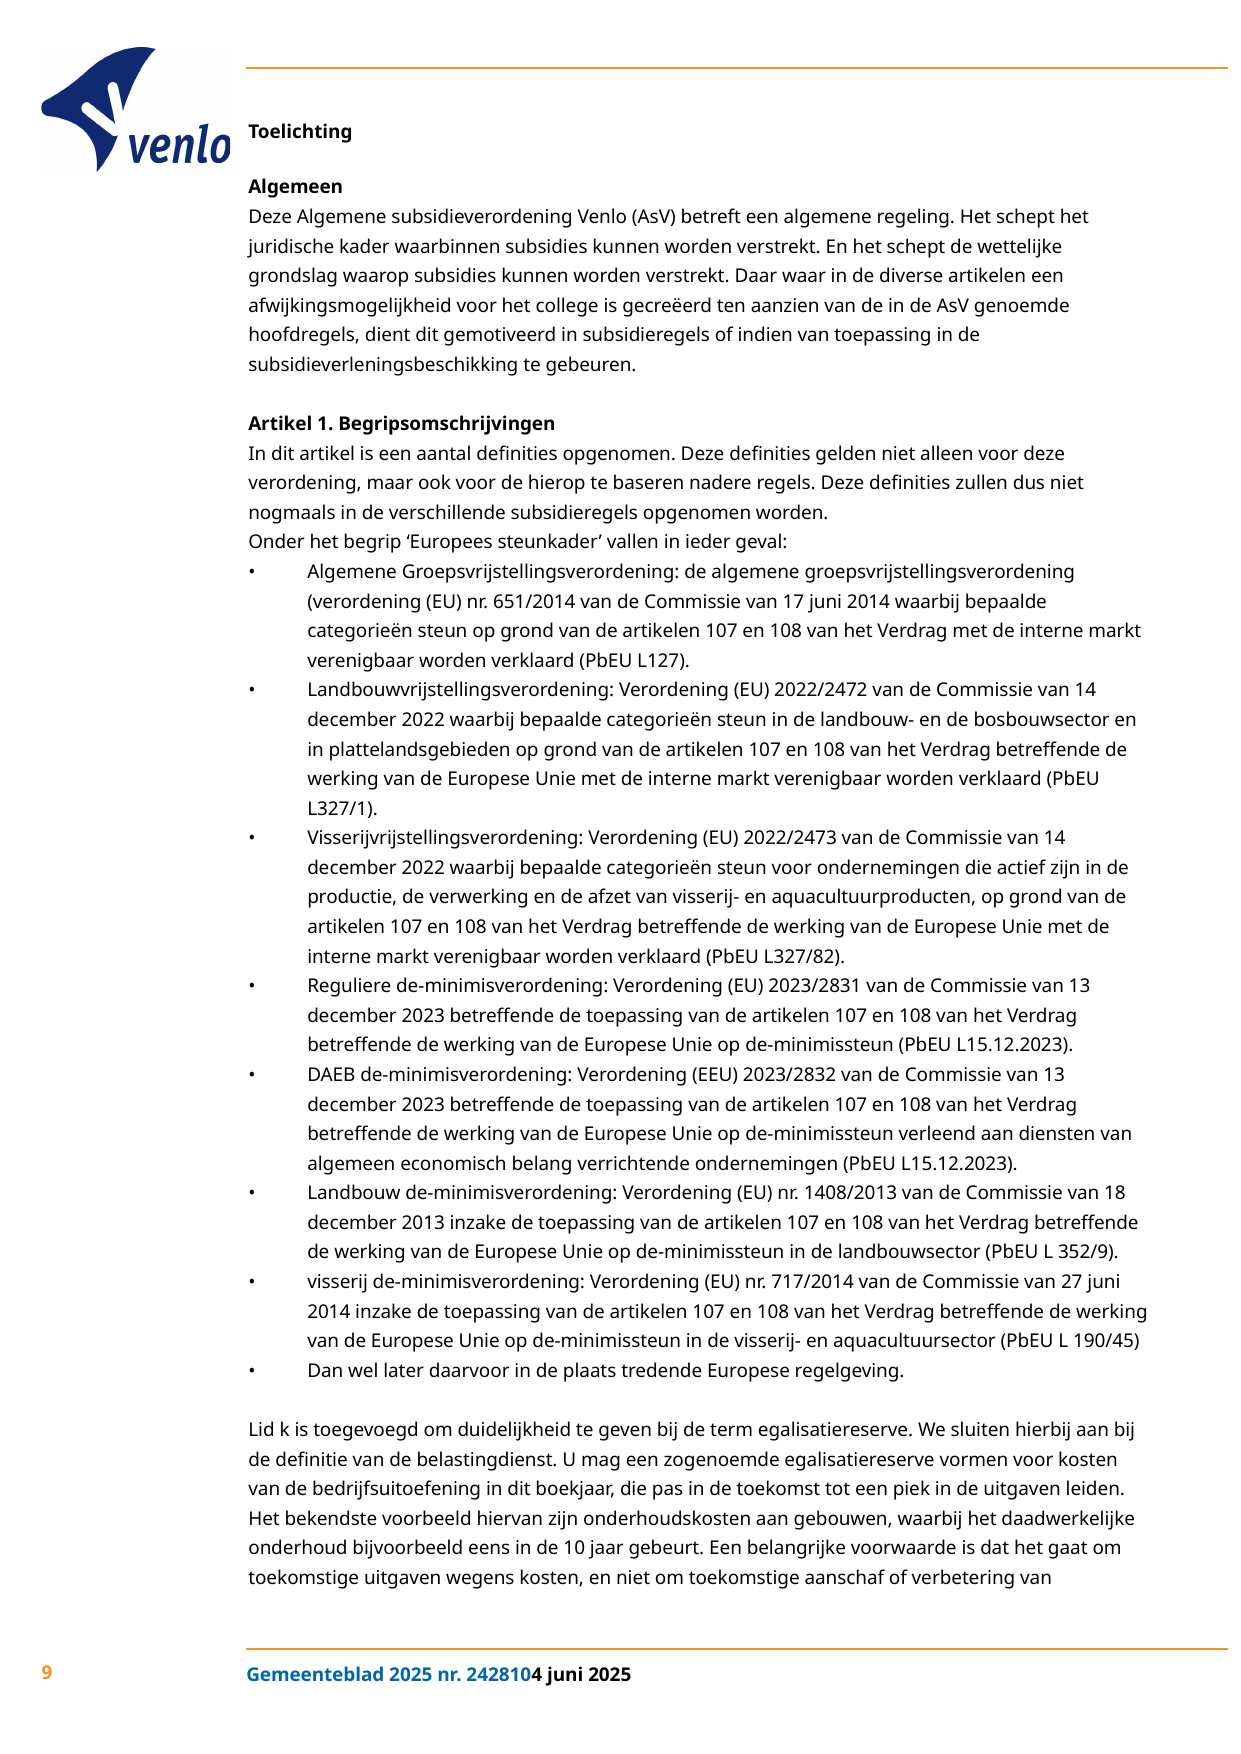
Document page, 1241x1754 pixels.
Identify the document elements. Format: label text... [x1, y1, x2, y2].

text In dit artikel is een aantal definities opgenomen. Deze definities gelden niet alleen voor deze verordening, maar ook voor de hierop te baseren nadere regels. Deze definities zullen dus niet nogmaals in de verschillende subsidieregels opgenomen worden. [248, 440, 1152, 525]
text Deze Algemene subsidieverordening Venlo (AsV) betreft een algemene regeling. Het schept het juridische kader waarbinnen subsidies kunnen worden verstrekt. En het schept de wettelijke grondslag waarop subsidies kunnen worden verstrekt. Daar waar in de diverse artikelen een afwijkingsmogelijkheid voor het college is gecreëerd ten aanzien van de in de AsV genoemde hoofdregels, dient dit gemotiveerd in subsidieregels of indien van toepassing in de subsidieverleningsbeschikking te gebeuren. [248, 203, 1152, 377]
list Visserijvrijstellingsverordening: Verordening (EU) 2022/2473 van de Commissie van 14 december 2022 waarbij bepaalde categorieën steun voor ondernemingen die actief zijn in de productie, de verwerking en de afzet van visserij- en aquacultuurproducten, op grond van de artikelen 107 en 108 van het Verdrag betreffende de werking van de Europese Unie met de interne markt verenigbaar worden verklaard (PbEU L327/82). [248, 824, 1152, 969]
text Artikel 1. Begripsomschrijvingen [248, 410, 1152, 436]
list Landbouw de-minimisverordening: Verordening (EU) nr. 1408/2013 van de Commissie van 18 december 2013 inzake de toepassing van de artikelen 107 en 108 van het Verdrag betreffende de werking van de Europese Unie op de-minimissteun in de landbouwsector (PbEU L 352/9). [248, 1179, 1152, 1264]
list Algemene Groepsvrijstellingsverordening: de algemene groepsvrijstellingsverordening (verordening (EU) nr. 651/2014 van de Commissie van 17 juni 2014 waarbij bepaalde categorieën steun op grond van de artikelen 107 en 108 van het Verdrag met de interne markt verenigbaar worden verklaard (PbEU L127). [248, 558, 1152, 673]
list Dan wel later daarvoor in de plaats tredende Europese regelgeving. [248, 1357, 1152, 1383]
picture [41, 47, 231, 172]
text Onder het begrip ‘Europees steunkader’ vallen in ieder geval: [248, 529, 1152, 554]
list DAEB de-minimisverordening: Verordening (EEU) 2023/2832 van de Commissie van 13 december 2023 betreffende de toepassing van de artikelen 107 en 108 van het Verdrag betreffende de werking van de Europese Unie op de-minimissteun verleend aan diensten van algemeen economisch belang verrichtende ondernemingen (PbEU L15.12.2023). [248, 1061, 1152, 1176]
text Lid k is toegevoegd om duidelijkheid te geven bij de term egalisatiereserve. We sluiten hierbij aan bij de definitie van de belastingdienst. U mag een zogenoemde egalisatiereserve vormen voor kosten van de bedrijfsuitoefening in dit boekjaar, die pas in de toekomst tot een piek in de uitgaven leiden. Het bekendste voorbeeld hiervan zijn onderhoudskosten aan gebouwen, waarbij het daadwerkelijke onderhoud bijvoorbeeld eens in de 10 jaar gebeurt. Een belangrijke voorwaarde is dat het gaat om toekomstige uitgaven wegens kosten, en niet om toekomstige aanschaf of verbetering van [248, 1416, 1152, 1590]
text Toelichting [248, 116, 1152, 144]
list Reguliere de-minimisverordening: Verordening (EU) 2023/2831 van de Commissie van 13 december 2023 betreffende de toepassing van de artikelen 107 en 108 van het Verdrag betreffende de werking van de Europese Unie op de-minimissteun (PbEU L15.12.2023). [248, 972, 1152, 1057]
list Landbouwvrijstellingsverordening: Verordening (EU) 2022/2472 van de Commissie van 14 december 2022 waarbij bepaalde categorieën steun in de landbouw- en de bosbouwsector en in plattelandsgebieden op grond van de artikelen 107 en 108 van het Verdrag betreffende de werking van de Europese Unie met de interne markt verenigbaar worden verklaard (PbEU L327/1). [248, 677, 1152, 821]
text Algemeen [248, 174, 1152, 199]
list visserij de-minimisverordening: Verordening (EU) nr. 717/2014 van de Commissie van 27 juni 2014 inzake de toepassing van de artikelen 107 en 108 van het Verdrag betreffende de werking van de Europese Unie op de-minimissteun in de visserij- en aquacultuursector (PbEU L 190/45) [248, 1268, 1152, 1353]
